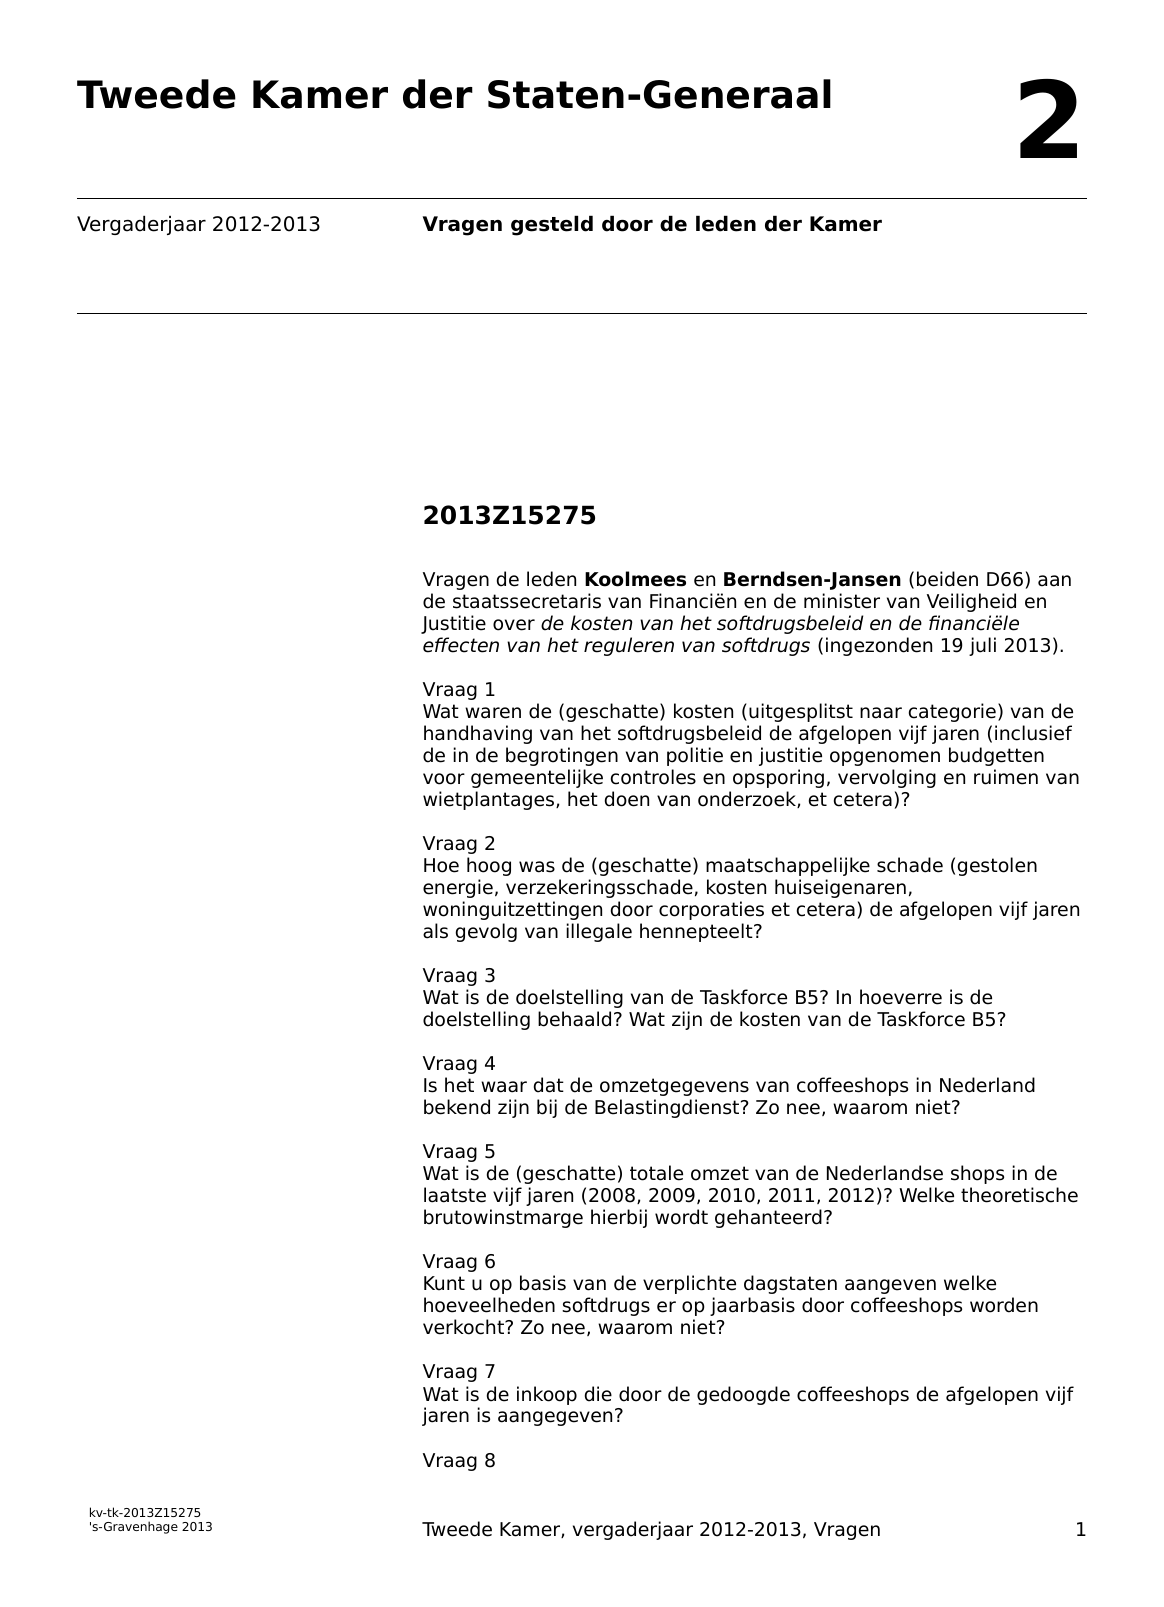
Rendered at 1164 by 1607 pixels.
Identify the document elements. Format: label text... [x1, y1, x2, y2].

text 's-Gravenhage 2013 [88, 1520, 323, 1534]
text kv-tk-2013Z15275 [88, 1506, 323, 1520]
text Wat is de doelstelling van de Taskforce B5? In hoeverre is de doelstelling behaald? Wat zijn de kosten van de Taskforce B5? [422, 987, 1087, 1031]
text Vraag 8 [422, 1449, 1087, 1472]
text Vraag 2 [422, 833, 1087, 855]
text 2013Z15275 [422, 501, 1087, 531]
table_header 2 [886, 59, 1087, 198]
table_header Tweede Kamer der Staten-Generaal [77, 59, 886, 198]
table_cell Vragen gesteld door de leden der Kamer [422, 199, 1087, 313]
text Wat is de (geschatte) totale omzet van de Nederlandse shops in de laatste vijf jaren (2008, 2009, 2010, 2011, 2012)? Welke theoretische brutowinstmarge hierbij wordt gehanteerd? [422, 1163, 1087, 1229]
text Vraag 7 [422, 1361, 1087, 1383]
text Vragen de leden Koolmees en Berndsen-Jansen (beiden D66) aan de staatssecretaris van Financiën en de minister van Veiligheid en Justitie over de kosten van het softdrugsbeleid en de financiële effecten van het reguleren van softdrugs (ingezonden 19 juli 2013). [422, 569, 1087, 657]
text Kunt u op basis van de verplichte dagstaten aangeven welke hoeveelheden softdrugs er op jaarbasis door coffeeshops worden verkocht? Zo nee, waarom niet? [422, 1273, 1087, 1339]
table_cell Vergaderjaar 2012-2013 [77, 199, 422, 313]
text Vraag 3 [422, 965, 1087, 987]
text Vraag 5 [422, 1141, 1087, 1163]
text Wat is de inkoop die door de gedoogde coffeeshops de afgelopen vijf jaren is aangegeven? [422, 1383, 1087, 1427]
text Hoe hoog was de (geschatte) maatschappelijke schade (gestolen energie, verzekeringsschade, kosten huiseigenaren, woninguitzettingen door corporaties et cetera) de afgelopen vijf jaren als gevolg van illegale hennepteelt? [422, 855, 1087, 943]
text Vraag 1 [422, 679, 1087, 701]
text Is het waar dat de omzetgegevens van coffeeshops in Nederland bekend zijn bij de Belastingdienst? Zo nee, waarom niet? [422, 1075, 1087, 1119]
text Wat waren de (geschatte) kosten (uitgesplitst naar categorie) van de handhaving van het softdrugsbeleid de afgelopen vijf jaren (inclusief de in de begrotingen van politie en justitie opgenomen budgetten voor gemeentelijke controles en opsporing, vervolging en ruimen van wietplantages, het doen van onderzoek, et cetera)? [422, 701, 1087, 811]
text Vraag 6 [422, 1251, 1087, 1273]
text Vraag 4 [422, 1053, 1087, 1075]
